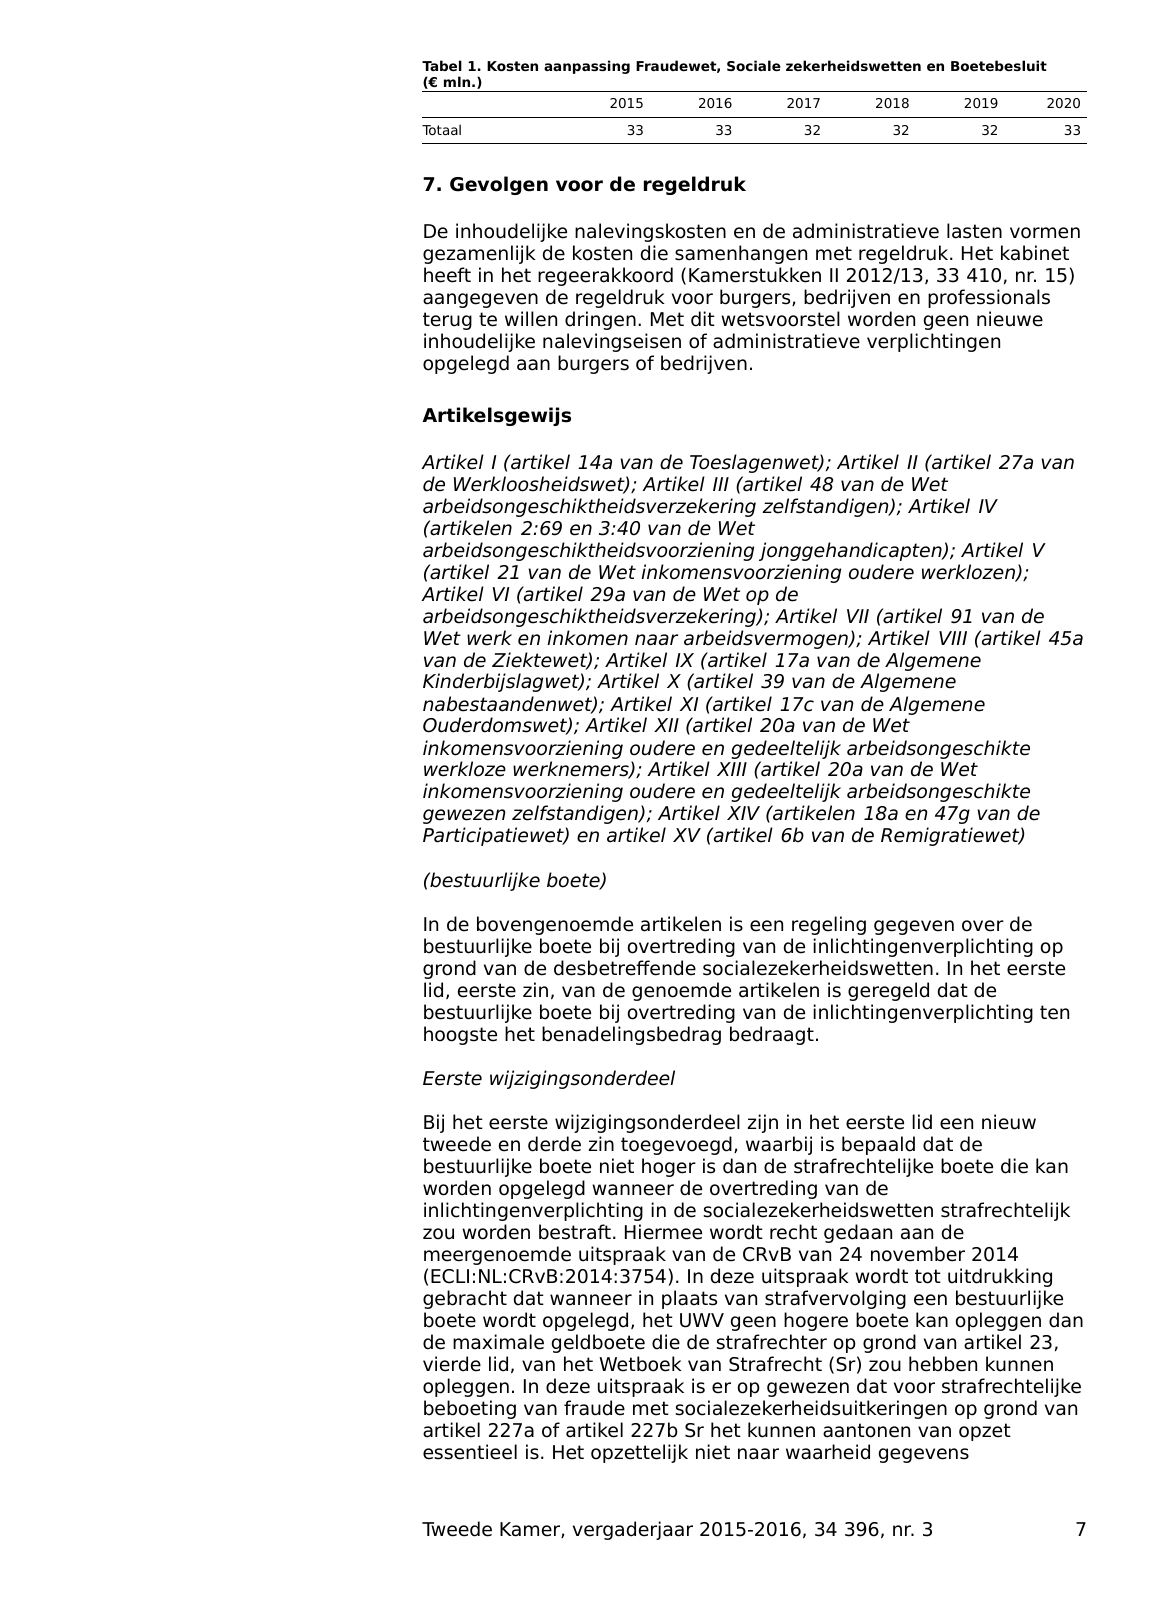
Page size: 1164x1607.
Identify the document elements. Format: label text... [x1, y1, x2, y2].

table_cell 33 [1004, 118, 1087, 143]
text Bij het eerste wijzigingsonderdeel zijn in het eerste lid een nieuw tweede en derde zin toegevoegd, waarbij is bepaald dat de bestuurlijke boete niet hoger is dan de strafrechtelijke boete die kan worden opgelegd wanneer de overtreding van de inlichtingenverplichting in de socialezekerheidswetten strafrechtelijk zou worden bestraft. Hiermee wordt recht gedaan aan de meergenoemde uitspraak van de CRvB van 24 november 2014 (ECLI:NL:CRvB:2014:3754). In deze uitspraak wordt tot uitdrukking gebracht dat wanneer in plaats van strafvervolging een bestuurlijke boete wordt opgelegd, het UWV geen hogere boete kan opleggen dan de maximale geldboete die de strafrechter op grond van artikel 23, vierde lid, van het Wetboek van Strafrecht (Sr) zou hebben kunnen opleggen. In deze uitspraak is er op gewezen dat voor strafrechtelijke beboeting van fraude met socialezekerheidsuitkeringen op grond van artikel 227a of artikel 227b Sr het kunnen aantonen van opzet essentieel is. Het opzettelijk niet naar waarheid gegevens [422, 1112, 1087, 1463]
table_cell 2016 [650, 92, 738, 117]
subtitle 7. Gevolgen voor de regeldruk [422, 174, 1087, 196]
table_cell 32 [827, 118, 915, 143]
table_cell 2018 [827, 92, 915, 117]
table_cell 2017 [738, 92, 827, 117]
table_header Tabel 1. Kosten aanpassing Fraudewet, Sociale zekerheidswetten en Boetebesluit (€ mln.) [422, 59, 1087, 91]
table_cell 32 [915, 118, 1004, 143]
text In de bovengenoemde artikelen is een regeling gegeven over de bestuurlijke boete bij overtreding van de inlichtingenverplichting op grond van de desbetreffende socialezekerheidswetten. In het eerste lid, eerste zin, van de genoemde artikelen is geregeld dat de bestuurlijke boete bij overtreding van de inlichtingenverplichting ten hoogste het benadelingsbedrag bedraagt. [422, 914, 1087, 1046]
table_cell [422, 92, 561, 117]
subtitle Eerste wijzigingsonderdeel [422, 1068, 1087, 1090]
table_cell 33 [650, 118, 738, 143]
table_cell 2015 [561, 92, 649, 117]
subtitle Artikelsgewijs [422, 405, 1087, 427]
table_cell Totaal [422, 118, 561, 143]
text De inhoudelijke nalevingskosten en de administratieve lasten vormen gezamenlijk de kosten die samenhangen met regeldruk. Het kabinet heeft in het regeerakkoord (Kamerstukken II 2012/13, 33 410, nr. 15) aangegeven de regeldruk voor burgers, bedrijven en professionals terug te willen dringen. Met dit wetsvoorstel worden geen nieuwe inhoudelijke nalevingseisen of administratieve verplichtingen opgelegd aan burgers of bedrijven. [422, 221, 1087, 375]
table_cell 33 [561, 118, 649, 143]
table_cell 32 [738, 118, 827, 143]
text Artikel I (artikel 14a van de Toeslagenwet); Artikel II (artikel 27a van de Werkloosheidswet); Artikel III (artikel 48 van de Wet arbeidsongeschiktheidsverzekering zelfstandigen); Artikel IV (artikelen 2:69 en 3:40 van de Wet arbeidsongeschiktheidsvoorziening jonggehandicapten); Artikel V (artikel 21 van de Wet inkomensvoorziening oudere werklozen); Artikel VI (artikel 29a van de Wet op de arbeidsongeschiktheidsverzekering); Artikel VII (artikel 91 van de Wet werk en inkomen naar arbeidsvermogen); Artikel VIII (artikel 45a van de Ziektewet); Artikel IX (artikel 17a van de Algemene Kinderbijslagwet); Artikel X (artikel 39 van de Algemene nabestaandenwet); Artikel XI (artikel 17c van de Algemene Ouderdomswet); Artikel XII (artikel 20a van de Wet inkomensvoorziening oudere en gedeeltelijk arbeidsongeschikte werkloze werknemers); Artikel XIII (artikel 20a van de Wet inkomensvoorziening oudere en gedeeltelijk arbeidsongeschikte gewezen zelfstandigen); Artikel XIV (artikelen 18a en 47g van de Participatiewet) en artikel XV (artikel 6b van de Remigratiewet) [422, 452, 1087, 847]
table_cell 2020 [1004, 92, 1087, 117]
table_cell 2019 [915, 92, 1004, 117]
subtitle (bestuurlijke boete) [422, 869, 1087, 891]
